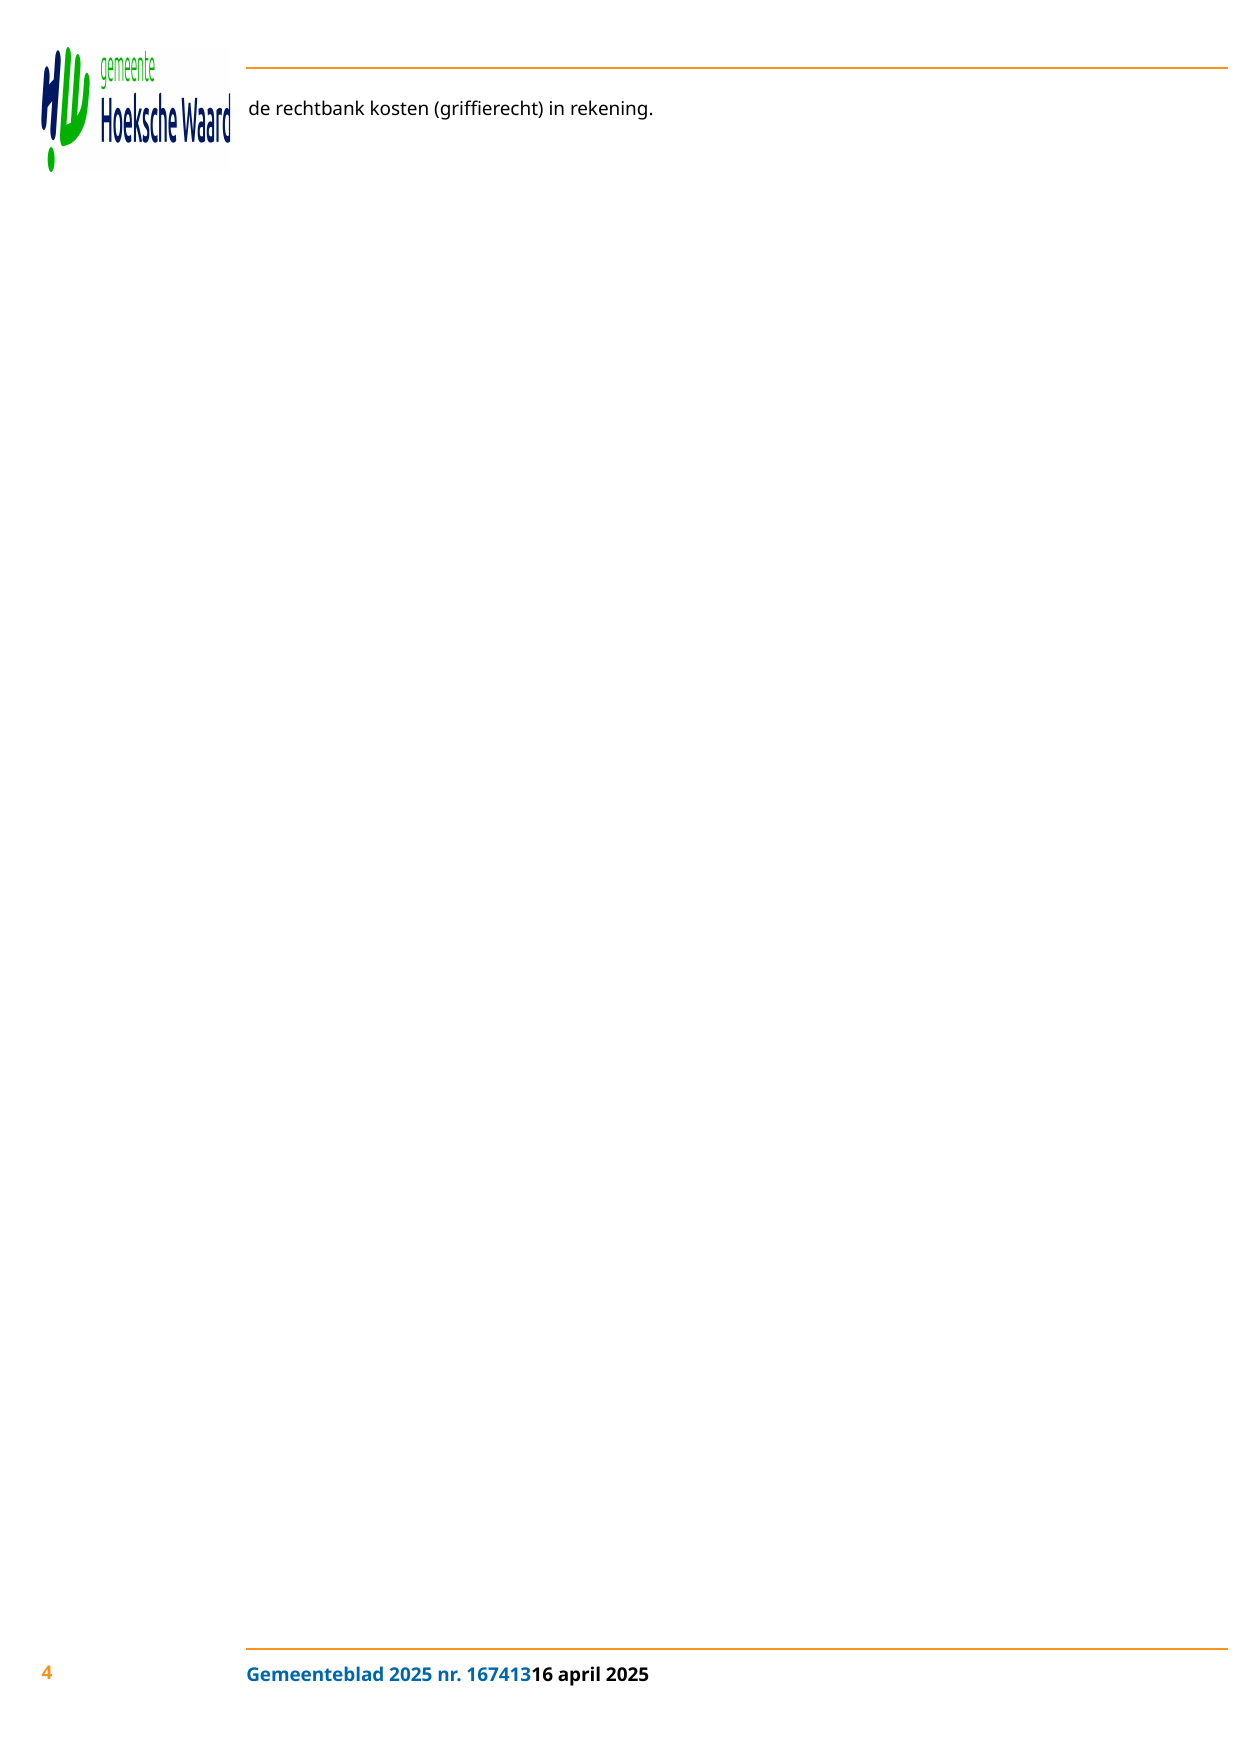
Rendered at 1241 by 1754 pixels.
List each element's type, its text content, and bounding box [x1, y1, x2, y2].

text de rechtbank kosten (griffierecht) in rekening. [248, 95, 1152, 121]
picture [41, 47, 231, 172]
